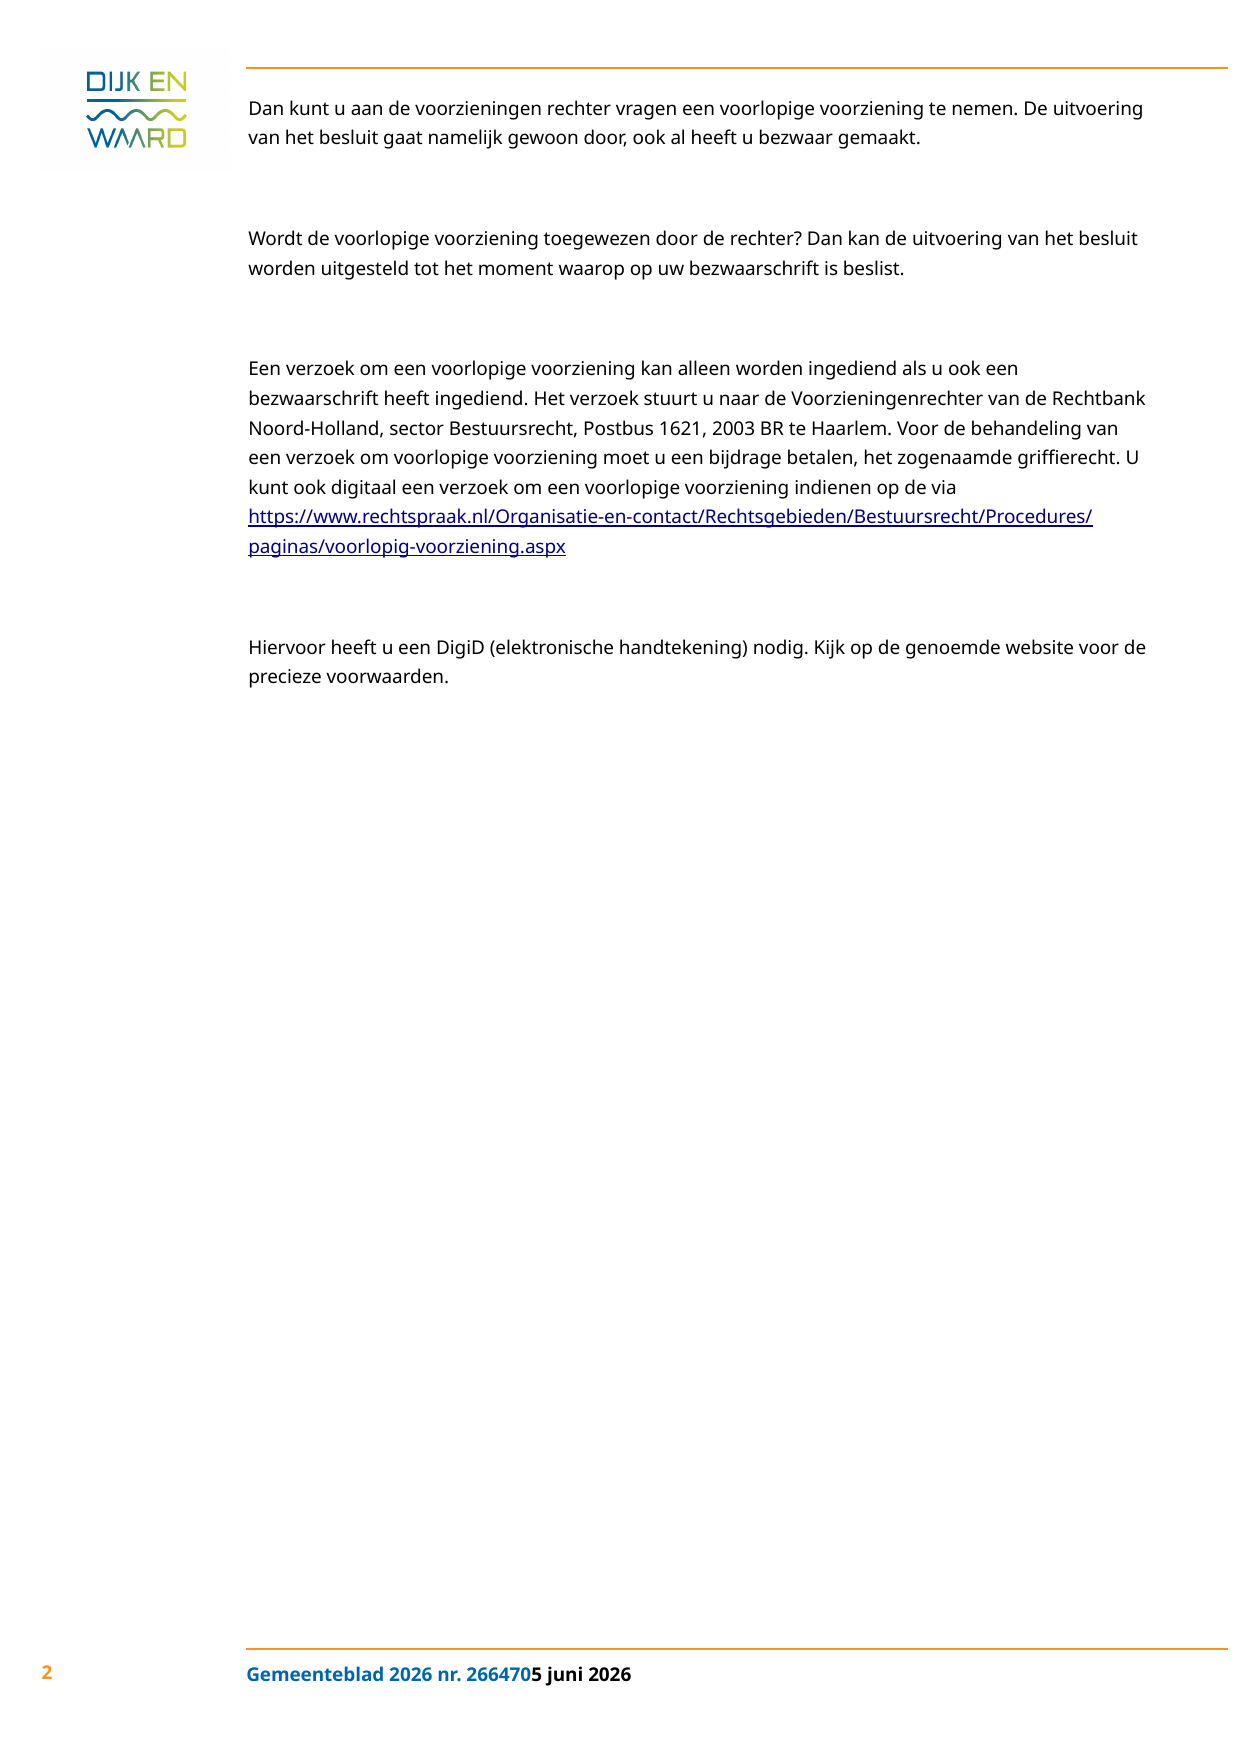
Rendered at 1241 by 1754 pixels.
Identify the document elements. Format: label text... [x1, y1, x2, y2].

text Een verzoek om een voorlopige voorziening kan alleen worden ingediend als u ook een bezwaarschrift heeft ingediend. Het verzoek stuurt u naar de Voorzieningenrechter van de Rechtbank Noord-Holland, sector Bestuursrecht, Postbus 1621, 2003 BR te Haarlem. Voor de behandeling van een verzoek om voorlopige voorziening moet u een bijdrage betalen, het zogenaamde griffierecht. U kunt ook digitaal een verzoek om een voorlopige voorziening indienen op de via https://www.rechtspraak.nl/Organisatie-en-contact/Rechtsgebieden/Bestuursrecht/Procedures/paginas/voorlopig-voorziening.aspx [248, 356, 1152, 559]
text Dan kunt u aan de voorzieningen rechter vragen een voorlopige voorziening te nemen. De uitvoering van het besluit gaat namelijk gewoon door, ook al heeft u bezwaar gemaakt. [248, 95, 1152, 150]
text Wordt de voorlopige voorziening toegewezen door de rechter? Dan kan de uitvoering van het besluit worden uitgesteld tot het moment waarop op uw bezwaarschrift is beslist. [248, 225, 1152, 281]
picture [41, 47, 231, 172]
text Hiervoor heeft u een DigiD (elektronische handtekening) nodig. Kijk op de genoemde website voor de precieze voorwaarden. [248, 634, 1152, 689]
